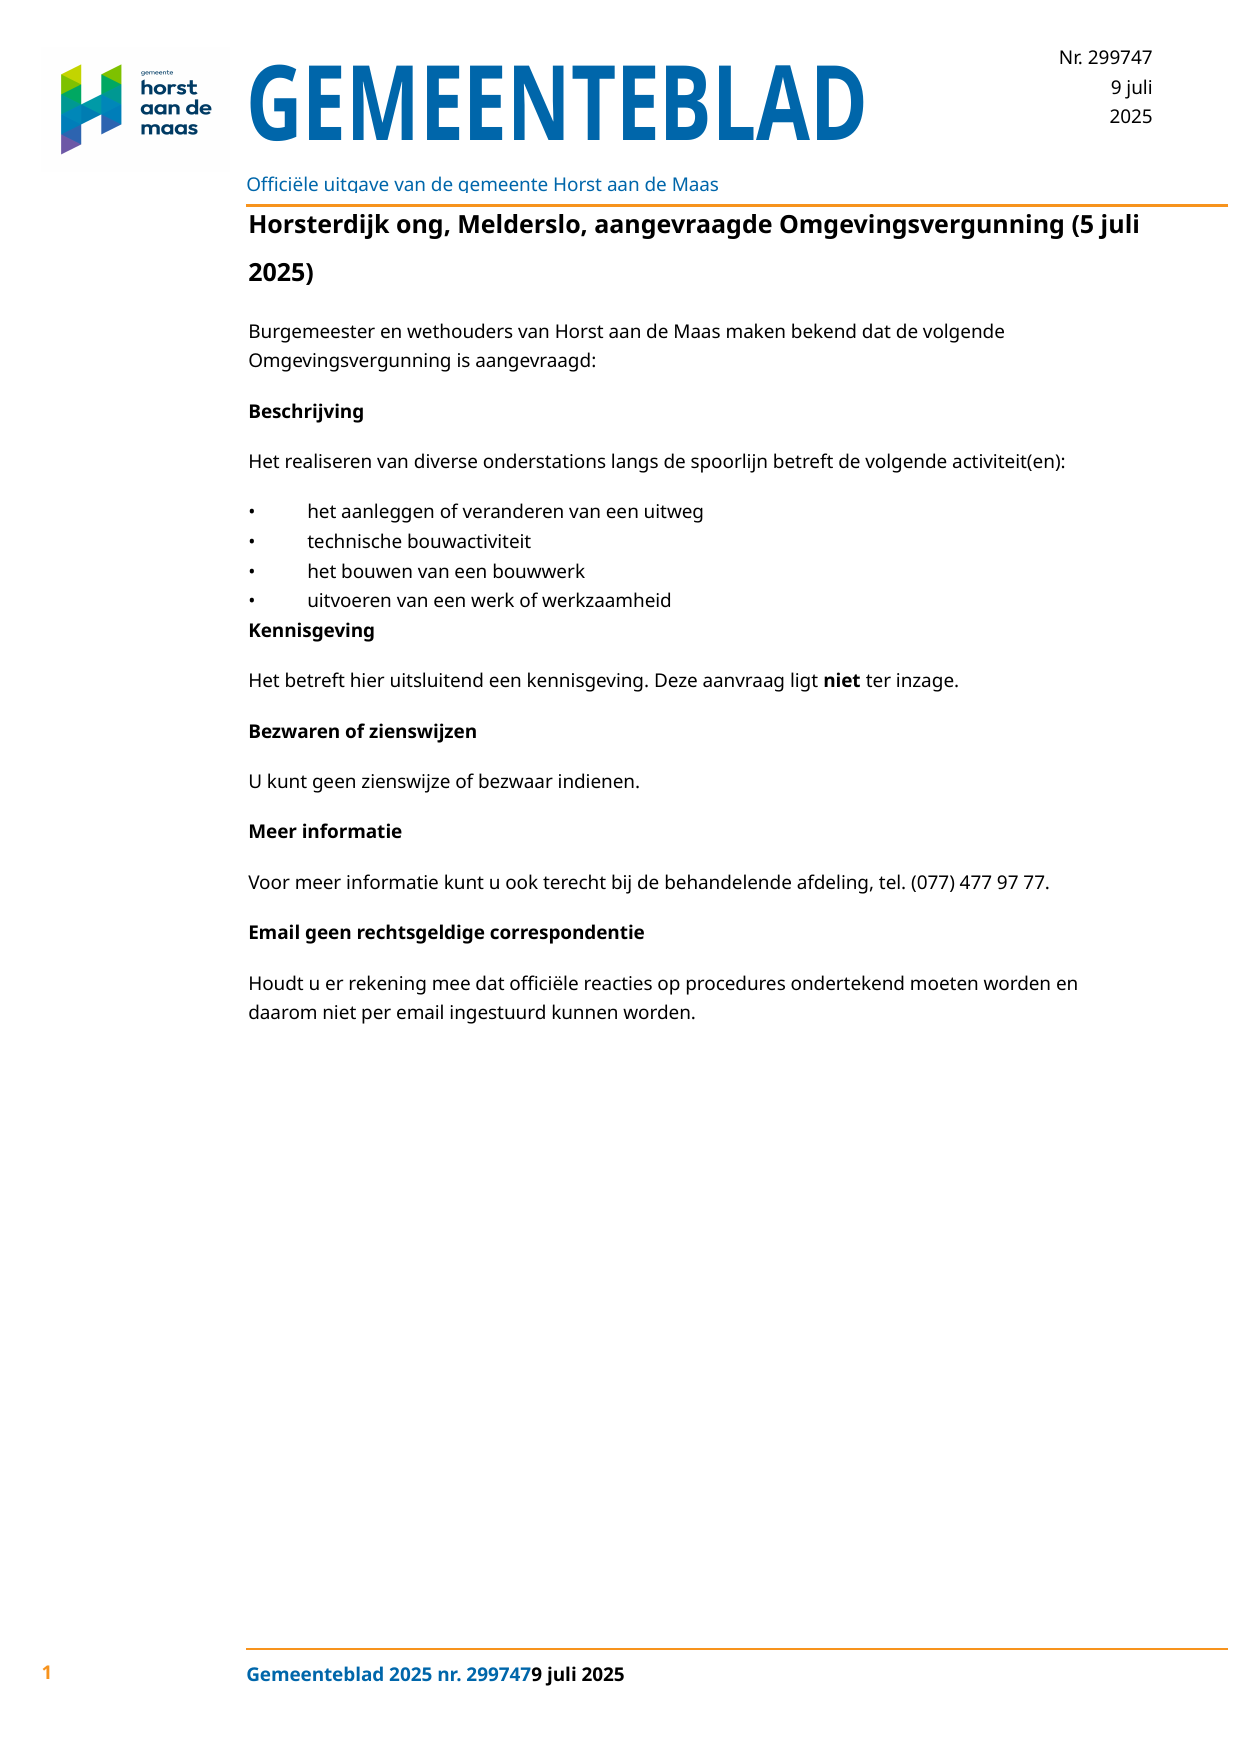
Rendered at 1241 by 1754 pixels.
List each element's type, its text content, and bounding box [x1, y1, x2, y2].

list technische bouwactiviteit [248, 528, 1152, 554]
text Meer informatie [248, 819, 1152, 844]
picture [41, 47, 231, 172]
list het bouwen van een bouwwerk [248, 558, 1152, 584]
text Het betreft hier uitsluitend een kennisgeving. Deze aanvraag ligt niet ter inzage. [248, 667, 1152, 693]
text Beschrijving [248, 398, 1152, 424]
text Voor meer informatie kunt u ook terecht bij de behandelende afdeling, tel. (077) 477 97 77. [248, 869, 1152, 895]
text Bezwaren of zienswijzen [248, 718, 1152, 744]
text U kunt geen zienswijze of bezwaar indienen. [248, 768, 1152, 794]
text Email geen rechtsgeldige correspondentie [248, 919, 1152, 945]
text Houdt u er rekening mee dat officiële reacties op procedures ondertekend moeten worden en daarom niet per email ingestuurd kunnen worden. [248, 970, 1152, 1025]
text Kennisgeving [248, 617, 1152, 643]
text Het realiseren van diverse onderstations langs de spoorlijn betreft de volgende activiteit(en): [248, 448, 1152, 474]
text Burgemeester en wethouders van Horst aan de Maas maken bekend dat de volgende Omgevingsvergunning is aangevraagd: [248, 318, 1152, 373]
text Horsterdijk ong, Melderslo, aangevraagde Omgevingsvergunning (5 juli 2025) [248, 207, 1152, 288]
list uitvoeren van een werk of werkzaamheid [248, 587, 1152, 613]
list het aanleggen of veranderen van een uitweg [248, 499, 1152, 524]
